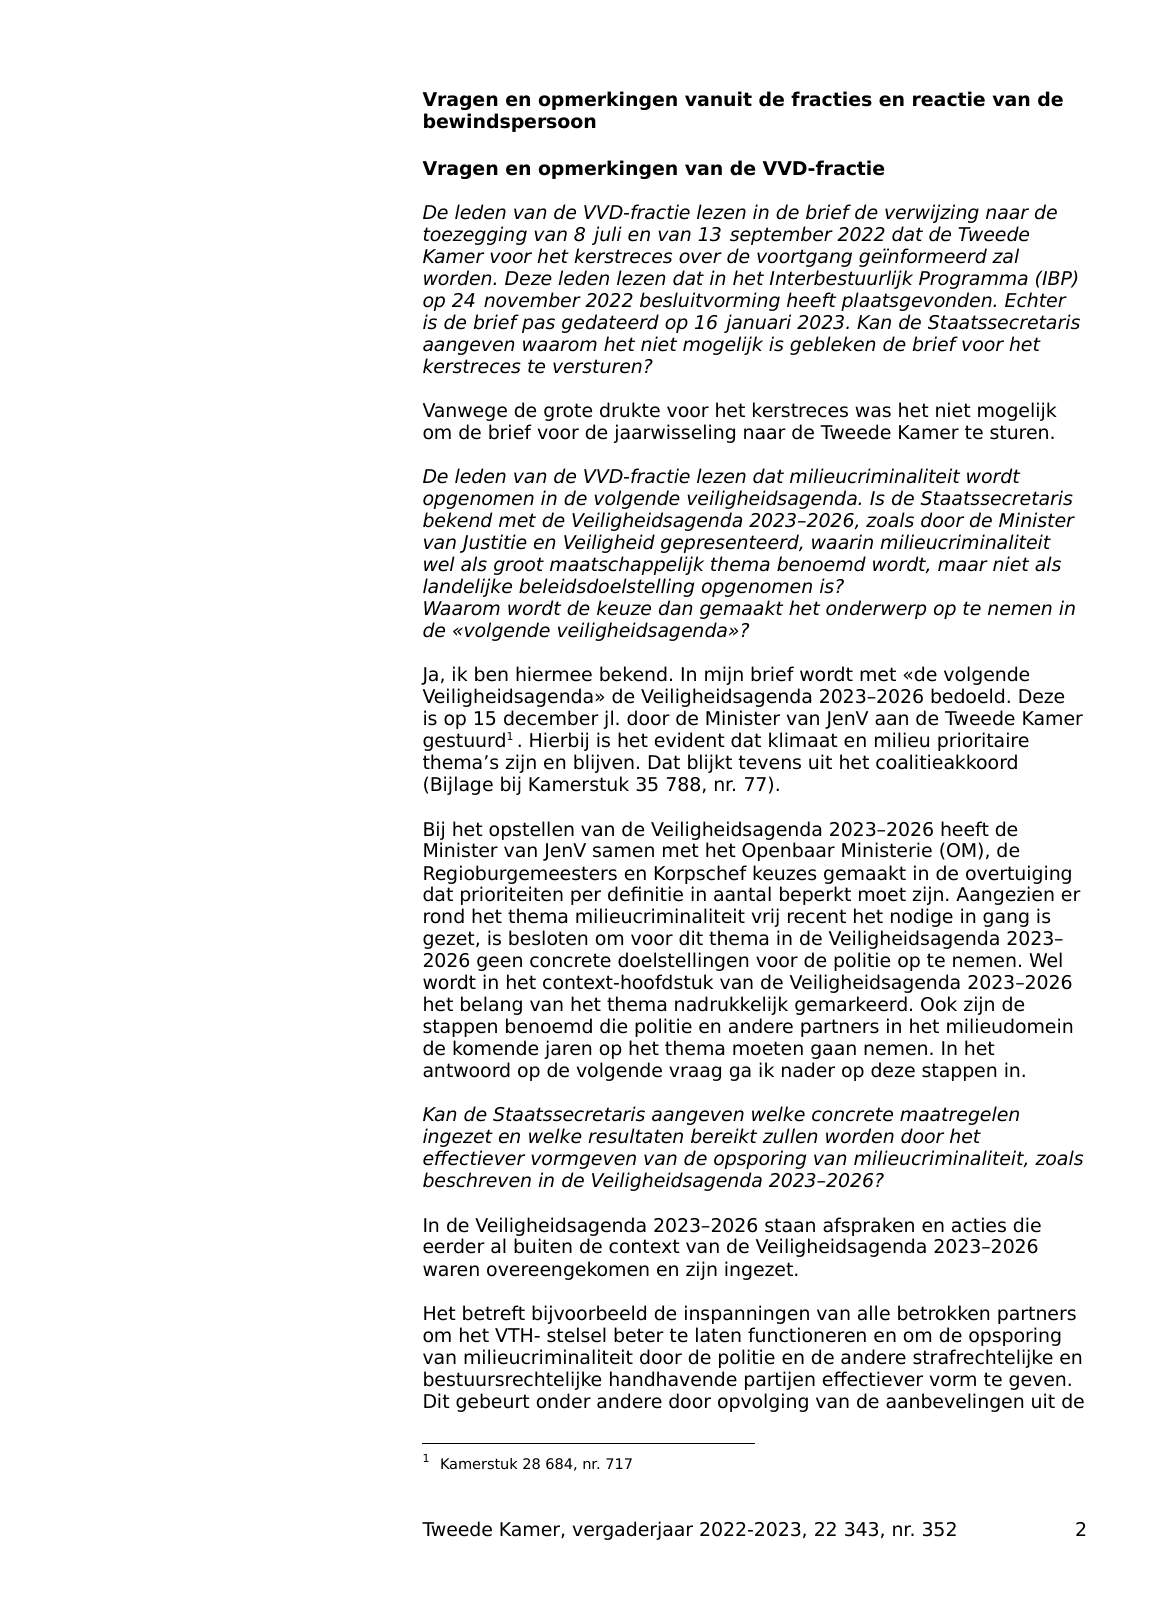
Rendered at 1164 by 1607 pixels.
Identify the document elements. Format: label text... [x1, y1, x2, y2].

text Het betreft bijvoorbeeld de inspanningen van alle betrokken partners om het VTH- stelsel beter te laten functioneren en om de opsporing van milieucriminaliteit door de politie en de andere strafrechtelijke en bestuursrechtelijke handhavende partijen effectiever vorm te geven. Dit gebeurt onder andere door opvolging van de aanbevelingen uit de [422, 1303, 1087, 1412]
text Kamerstuk 28 684, nr. 717 [422, 1452, 1087, 1474]
text In de Veiligheidsagenda 2023–2026 staan afspraken en acties die eerder al buiten de context van de Veiligheidsagenda 2023–2026 waren overeengekomen en zijn ingezet. [422, 1214, 1087, 1280]
subtitle Vragen en opmerkingen van de VVD-fractie [422, 158, 1087, 180]
text Kan de Staatssecretaris aangeven welke concrete maatregelen ingezet en welke resultaten bereikt zullen worden door het effectiever vormgeven van de opsporing van milieucriminaliteit, zoals beschreven in de Veiligheidsagenda 2023–2026? [422, 1104, 1087, 1192]
subtitle Vragen en opmerkingen vanuit de fracties en reactie van de bewindspersoon [422, 89, 1087, 133]
text Waarom wordt de keuze dan gemaakt het onderwerp op te nemen in de «volgende veiligheidsagenda»? [422, 598, 1087, 642]
text Ja, ik ben hiermee bekend. In mijn brief wordt met «de volgende Veiligheidsagenda» de Veiligheidsagenda 2023–2026 bedoeld. Deze is op 15 december jl. door de Minister van JenV aan de Tweede Kamer gestuurd. Hierbij is het evident dat klimaat en milieu prioritaire thema’s zijn en blijven. Dat blijkt tevens uit het coalitieakkoord (Bijlage bij Kamerstuk 35 788, nr. 77). [422, 664, 1087, 796]
text De leden van de VVD-fractie lezen in de brief de verwijzing naar de toezegging van 8 juli en van 13 september 2022 dat de Tweede Kamer voor het kerstreces over de voortgang geïnformeerd zal worden. Deze leden lezen dat in het Interbestuurlijk Programma (IBP) op 24 november 2022 besluitvorming heeft plaatsgevonden. Echter is de brief pas gedateerd op 16 januari 2023. Kan de Staatssecretaris aangeven waarom het niet mogelijk is gebleken de brief voor het kerstreces te versturen? [422, 202, 1087, 378]
text Bij het opstellen van de Veiligheidsagenda 2023–2026 heeft de Minister van JenV samen met het Openbaar Ministerie (OM), de Regioburgemeesters en Korpschef keuzes gemaakt in de overtuiging dat prioriteiten per definitie in aantal beperkt moet zijn. Aangezien er rond het thema milieucriminaliteit vrij recent het nodige in gang is gezet, is besloten om voor dit thema in de Veiligheidsagenda 2023–2026 geen concrete doelstellingen voor de politie op te nemen. Wel wordt in het context-hoofdstuk van de Veiligheidsagenda 2023–2026 het belang van het thema nadrukkelijk gemarkeerd. Ook zijn de stappen benoemd die politie en andere partners in het milieudomein de komende jaren op het thema moeten gaan nemen. In het antwoord op de volgende vraag ga ik nader op deze stappen in. [422, 818, 1087, 1082]
text De leden van de VVD-fractie lezen dat milieucriminaliteit wordt opgenomen in de volgende veiligheidsagenda. Is de Staatssecretaris bekend met de Veiligheidsagenda 2023–2026, zoals door de Minister van Justitie en Veiligheid gepresenteerd, waarin milieucriminaliteit wel als groot maatschappelijk thema benoemd wordt, maar niet als landelijke beleidsdoelstelling opgenomen is? [422, 466, 1087, 598]
text Vanwege de grote drukte voor het kerstreces was het niet mogelijk om de brief voor de jaarwisseling naar de Tweede Kamer te sturen. [422, 400, 1087, 444]
